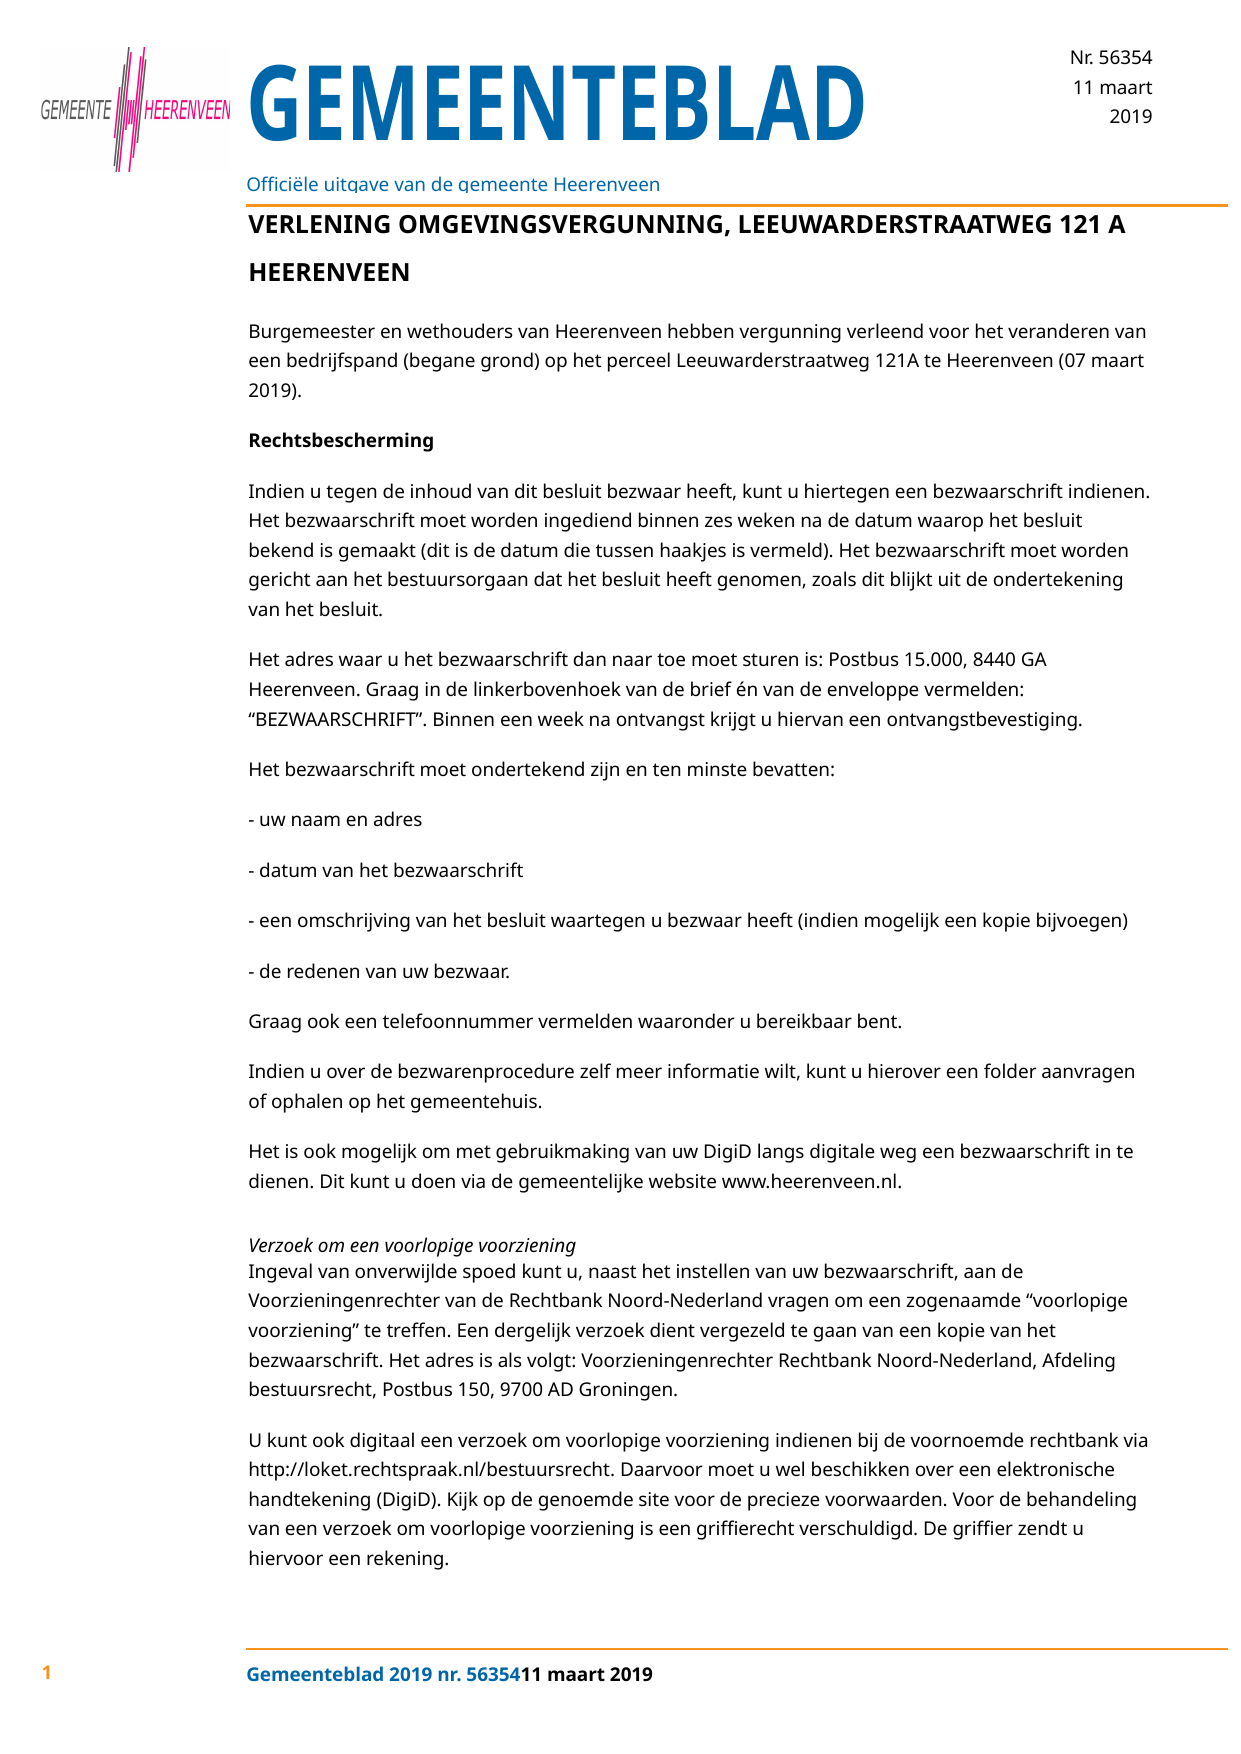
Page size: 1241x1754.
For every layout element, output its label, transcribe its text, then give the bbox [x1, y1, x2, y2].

text Rechtsbescherming [248, 427, 1152, 453]
text Indien u tegen de inhoud van dit besluit bezwaar heeft, kunt u hiertegen een bezwaarschrift indienen. Het bezwaarschrift moet worden ingediend binnen zes weken na de datum waarop het besluit bekend is gemaakt (dit is de datum die tussen haakjes is vermeld). Het bezwaarschrift moet worden gericht aan het bestuursorgaan dat het besluit heeft genomen, zoals dit blijkt uit de ondertekening van het besluit. [248, 478, 1152, 622]
text VERLENING OMGEVINGSVERGUNNING, LEEUWARDERSTRAATWEG 121 A HEERENVEEN [248, 207, 1152, 288]
picture [41, 47, 231, 172]
text - de redenen van uw bezwaar. [248, 958, 1152, 984]
text Indien u over de bezwarenprocedure zelf meer informatie wilt, kunt u hierover een folder aanvragen of ophalen op het gemeentehuis. [248, 1059, 1152, 1114]
text - datum van het bezwaarschrift [248, 857, 1152, 883]
text Het is ook mogelijk om met gebruikmaking van uw DigiD langs digitale weg een bezwaarschrift in te dienen. Dit kunt u doen via de gemeentelijke website www.heerenveen.nl. [248, 1139, 1152, 1194]
text Verzoek om een voorlopige voorziening [248, 1232, 1152, 1258]
text Burgemeester en wethouders van Heerenveen hebben vergunning verleend voor het veranderen van een bedrijfspand (begane grond) op het perceel Leeuwarderstraatweg 121A te Heerenveen (07 maart 2019). [248, 318, 1152, 403]
text Het bezwaarschrift moet ondertekend zijn en ten minste bevatten: [248, 756, 1152, 782]
text U kunt ook digitaal een verzoek om voorlopige voorziening indienen bij de voornoemde rechtbank via http://loket.rechtspraak.nl/bestuursrecht. Daarvoor moet u wel beschikken over een elektronische handtekening (DigiD). Kijk op de genoemde site voor de precieze voorwaarden. Voor de behandeling van een verzoek om voorlopige voorziening is een griffierecht verschuldigd. De griffier zendt u hiervoor een rekening. [248, 1427, 1152, 1571]
text Graag ook een telefoonnummer vermelden waaronder u bereikbaar bent. [248, 1008, 1152, 1034]
text Het adres waar u het bezwaarschrift dan naar toe moet sturen is: Postbus 15.000, 8440 GA Heerenveen. Graag in de linkerbovenhoek van de brief én van de enveloppe vermelden: “BEZWAARSCHRIFT”. Binnen een week na ontvangst krijgt u hiervan een ontvangstbevestiging. [248, 647, 1152, 732]
text - een omschrijving van het besluit waartegen u bezwaar heeft (indien mogelijk een kopie bijvoegen) [248, 907, 1152, 933]
text - uw naam en adres [248, 807, 1152, 832]
text Ingeval van onverwijlde spoed kunt u, naast het instellen van uw bezwaarschrift, aan de Voorzieningenrechter van de Rechtbank Noord-Nederland vragen om een zogenaamde “voorlopige voorziening” te treffen. Een dergelijk verzoek dient vergezeld te gaan van een kopie van het bezwaarschrift. Het adres is als volgt: Voorzieningenrechter Rechtbank Noord-Nederland, Afdeling bestuursrecht, Postbus 150, 9700 AD Groningen. [248, 1258, 1152, 1402]
